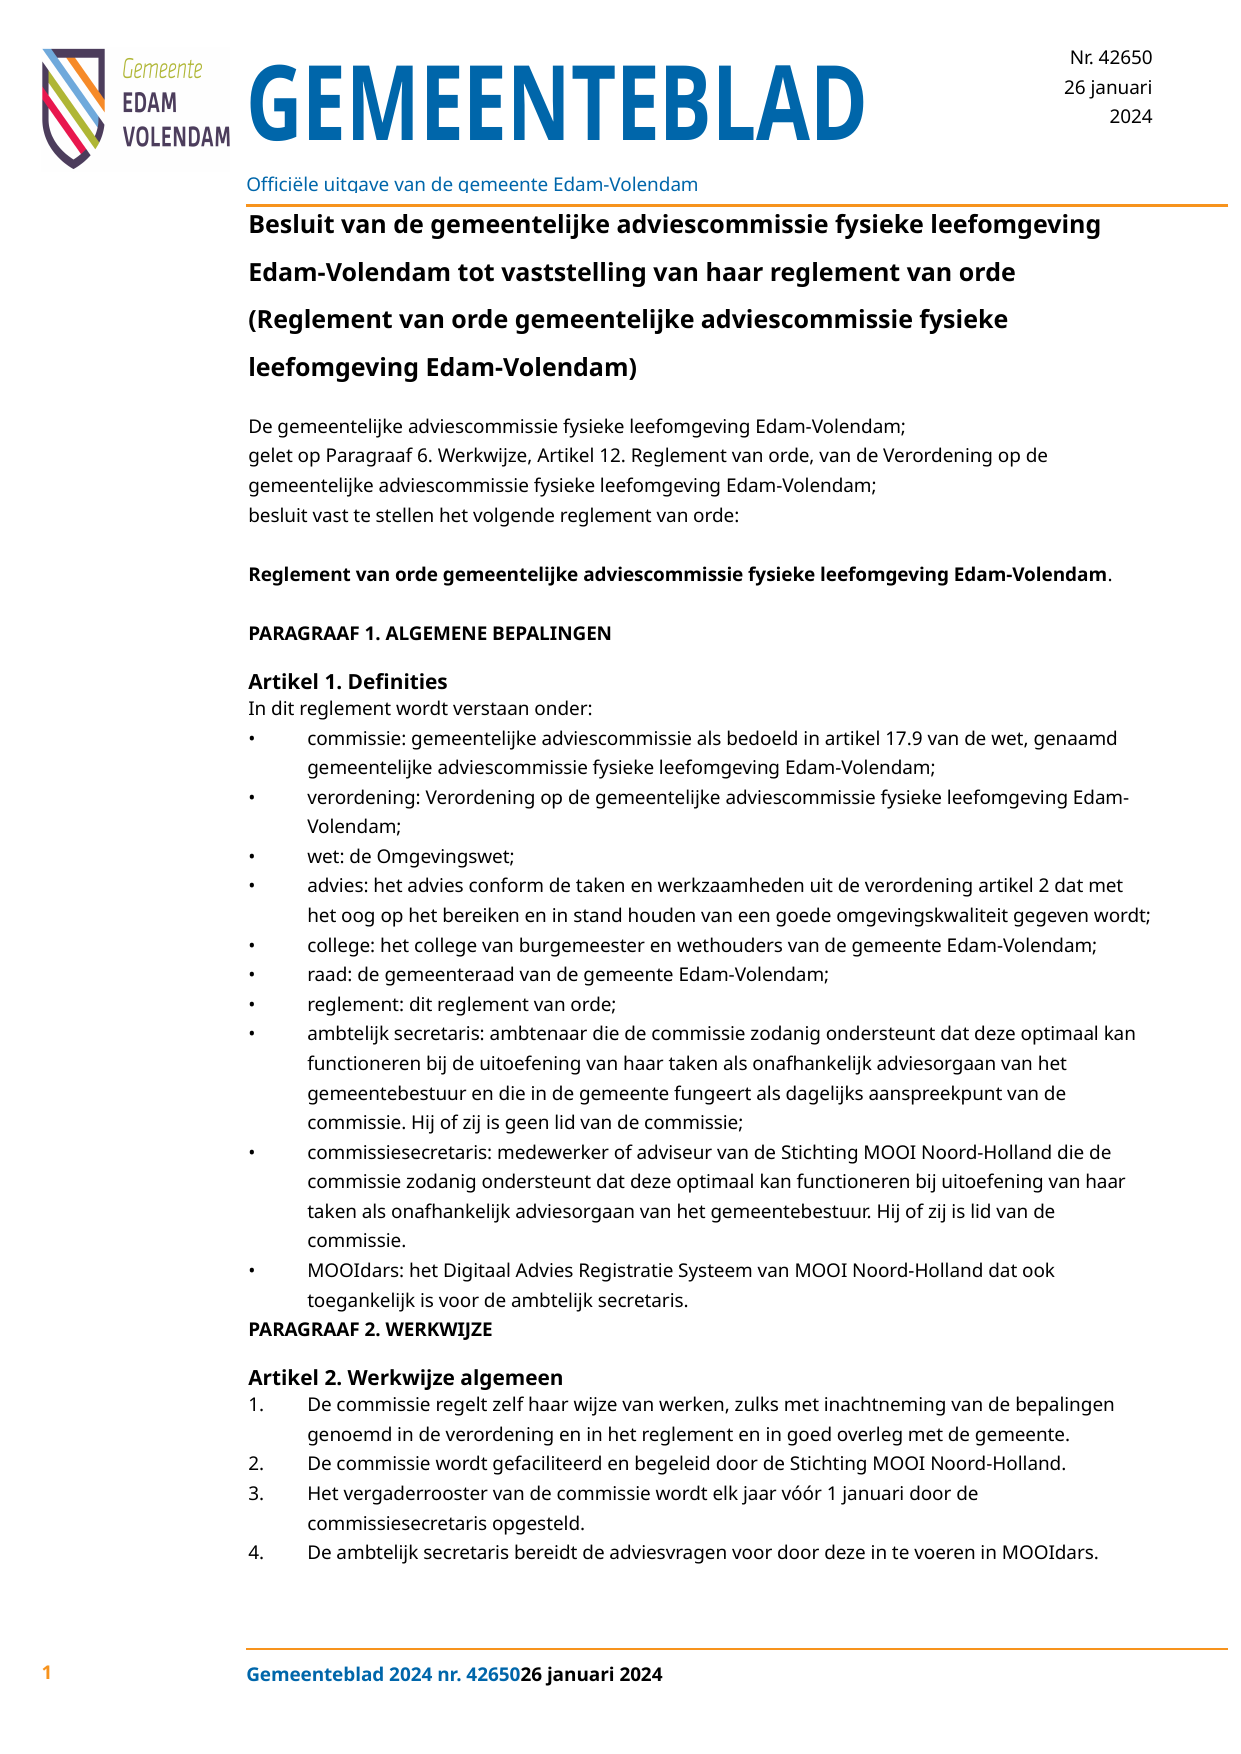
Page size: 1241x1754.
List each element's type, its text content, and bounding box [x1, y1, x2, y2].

text Reglement van orde gemeentelijke adviescommissie fysieke leefomgeving Edam-Volendam. [248, 561, 1152, 587]
list commissie: gemeentelijke adviescommissie als bedoeld in artikel 17.9 van de wet, genaamd gemeentelijke adviescommissie fysieke leefomgeving Edam-Volendam; [248, 725, 1152, 780]
text PARAGRAAF 2. WERKWIJZE [248, 1316, 1152, 1342]
list ambtelijk secretaris: ambtenaar die de commissie zodanig ondersteunt dat deze optimaal kan functioneren bij de uitoefening van haar taken als onafhankelijk adviesorgaan van het gemeentebestuur en die in de gemeente fungeert als dagelijks aanspreekpunt van de commissie. Hij of zij is geen lid van de commissie; [248, 1021, 1152, 1135]
list commissiesecretaris: medewerker of adviseur van de Stichting MOOI Noord-Holland die de commissie zodanig ondersteunt dat deze optimaal kan functioneren bij uitoefening van haar taken als onafhankelijk adviesorgaan van het gemeentebestuur. Hij of zij is lid van de commissie. [248, 1139, 1152, 1253]
list wet: de Omgevingswet; [248, 843, 1152, 869]
list MOOIdars: het Digitaal Advies Registratie Systeem van MOOI Noord-Holland dat ook toegankelijk is voor de ambtelijk secretaris. [248, 1257, 1152, 1313]
text De gemeentelijke adviescommissie fysieke leefomgeving Edam-Volendam; [248, 413, 1152, 439]
list college: het college van burgemeester en wethouders van de gemeente Edam-Volendam; [248, 932, 1152, 958]
list De commissie regelt zelf haar wijze van werken, zulks met inachtneming van de bepalingen genoemd in de verordening en in het reglement en in goed overleg met de gemeente. [248, 1391, 1152, 1447]
list Het vergaderrooster van de commissie wordt elk jaar vóór 1 januari door de commissiesecretaris opgesteld. [248, 1480, 1152, 1536]
list raad: de gemeenteraad van de gemeente Edam-Volendam; [248, 961, 1152, 987]
list verordening: Verordening op de gemeentelijke adviescommissie fysieke leefomgeving Edam-Volendam; [248, 784, 1152, 839]
list De commissie wordt gefaciliteerd en begeleid door de Stichting MOOI Noord-Holland. [248, 1451, 1152, 1476]
list reglement: dit reglement van orde; [248, 991, 1152, 1017]
list De ambtelijk secretaris bereidt de adviesvragen voor door deze in te voeren in MOOIdars. [248, 1539, 1152, 1565]
text besluit vast te stellen het volgende reglement van orde: [248, 502, 1152, 528]
text Besluit van de gemeentelijke adviescommissie fysieke leefomgeving Edam-Volendam tot vaststelling van haar reglement van orde (Reglement van orde gemeentelijke adviescommissie fysieke leefomgeving Edam-Volendam) [248, 207, 1152, 384]
text In dit reglement wordt verstaan onder: [248, 695, 1152, 721]
text PARAGRAAF 1. ALGEMENE BEPALINGEN [248, 620, 1152, 646]
text Artikel 1. Definities [248, 667, 1152, 695]
text Artikel 2. Werkwijze algemeen [248, 1363, 1152, 1391]
picture [41, 47, 231, 172]
text gelet op Paragraaf 6. Werkwijze, Artikel 12. Reglement van orde, van de Verordening op de gemeentelijke adviescommissie fysieke leefomgeving Edam-Volendam; [248, 443, 1152, 498]
list advies: het advies conform de taken en werkzaamheden uit de verordening artikel 2 dat met het oog op het bereiken en in stand houden van een goede omgevingskwaliteit gegeven wordt; [248, 873, 1152, 928]
